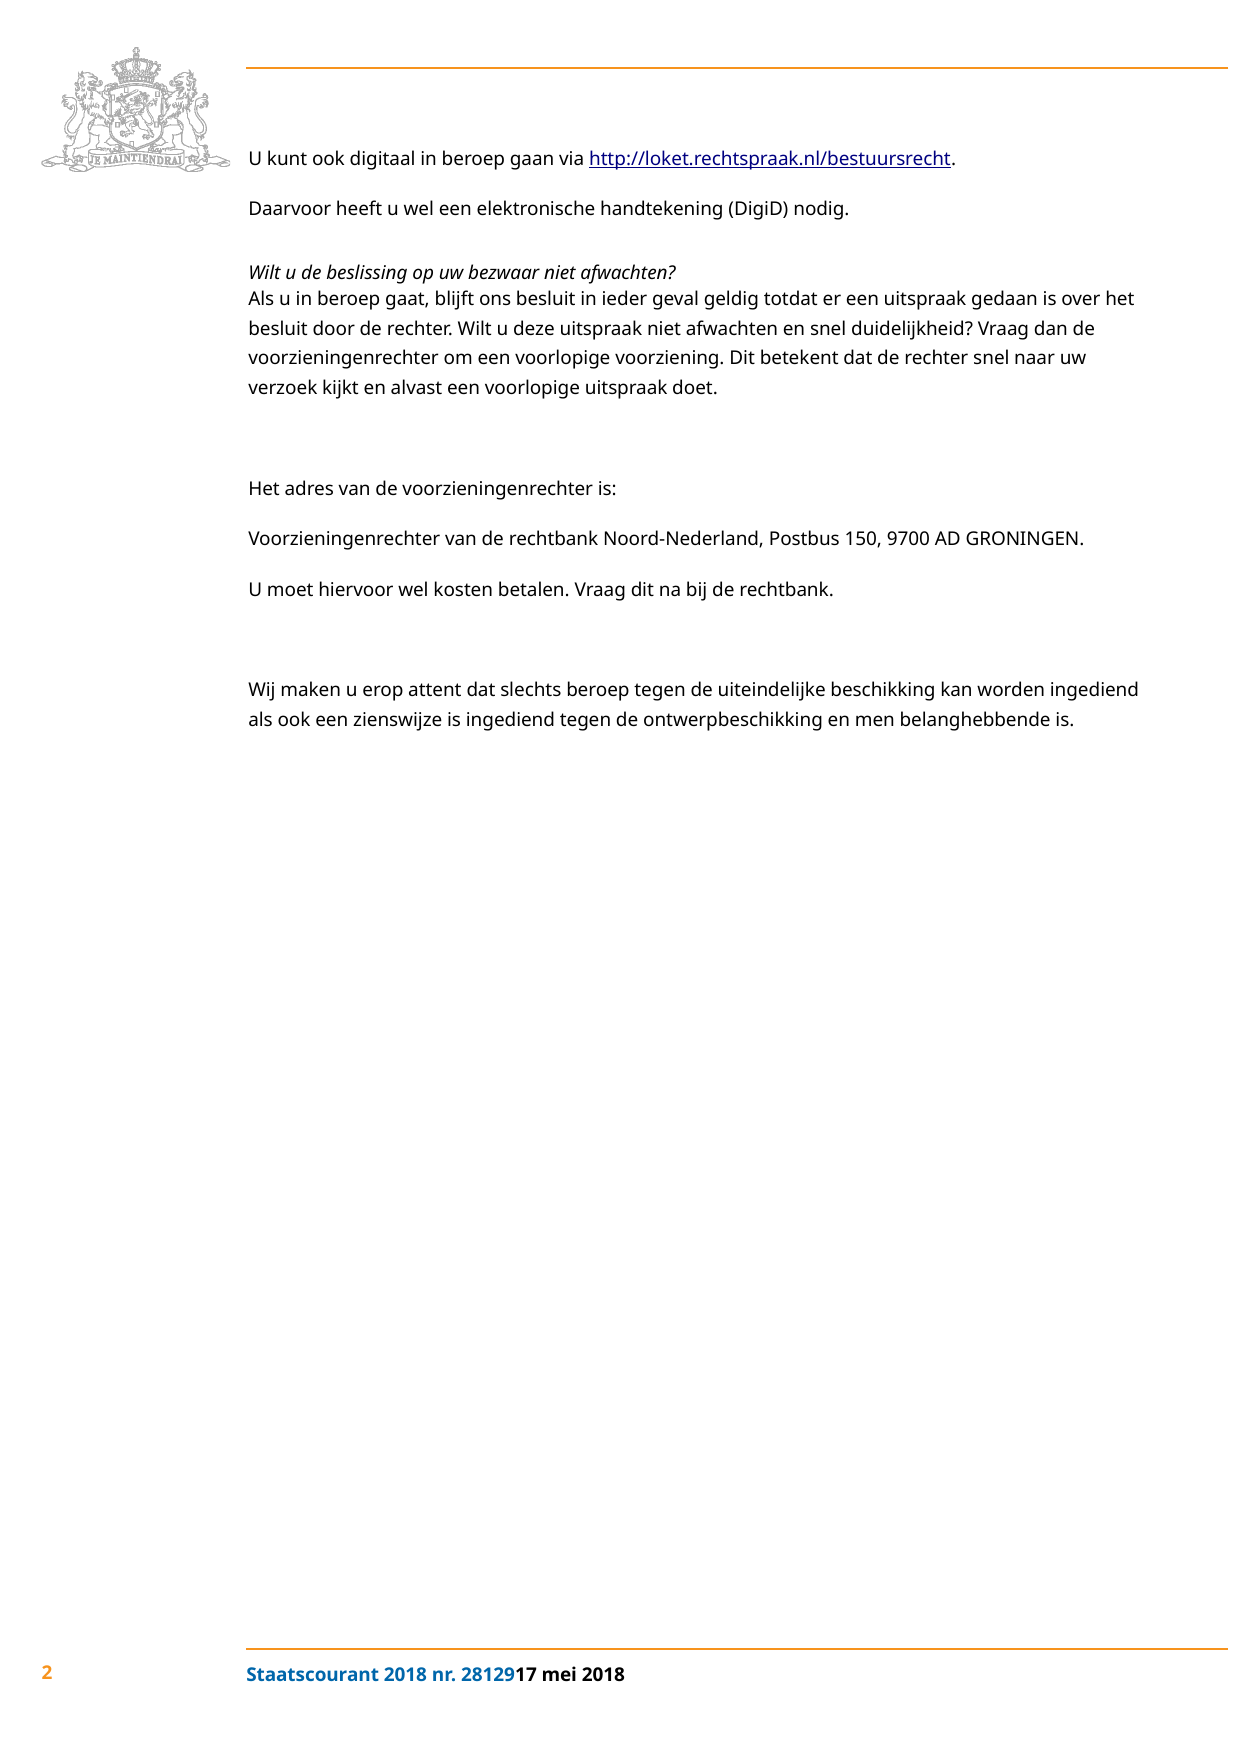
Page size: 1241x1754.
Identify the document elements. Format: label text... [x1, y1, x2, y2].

text U kunt ook digitaal in beroep gaan via http://loket.rechtspraak.nl/bestuursrecht. [248, 145, 1152, 171]
text Wij maken u erop attent dat slechts beroep tegen de uiteindelijke beschikking kan worden ingediend als ook een zienswijze is ingediend tegen de ontwerpbeschikking en men belanghebbende is. [248, 677, 1152, 732]
text Het adres van de voorzieningenrechter is: [248, 475, 1152, 501]
text U moet hiervoor wel kosten betalen. Vraag dit na bij de rechtbank. [248, 576, 1152, 601]
text Voorzieningenrechter van de rechtbank Noord-Nederland, Postbus 150, 9700 AD GRONINGEN. [248, 525, 1152, 551]
picture [41, 47, 231, 172]
text Als u in beroep gaat, blijft ons besluit in ieder geval geldig totdat er een uitspraak gedaan is over het besluit door de rechter. Wilt u deze uitspraak niet afwachten en snel duidelijkheid? Vraag dan de voorzieningenrechter om een voorlopige voorziening. Dit betekent dat de rechter snel naar uw verzoek kijkt en alvast een voorlopige uitspraak doet. [248, 285, 1152, 400]
text Daarvoor heeft u wel een elektronische handtekening (DigiD) nodig. [248, 196, 1152, 221]
text Wilt u de beslissing op uw bezwaar niet afwachten? [248, 259, 1152, 285]
